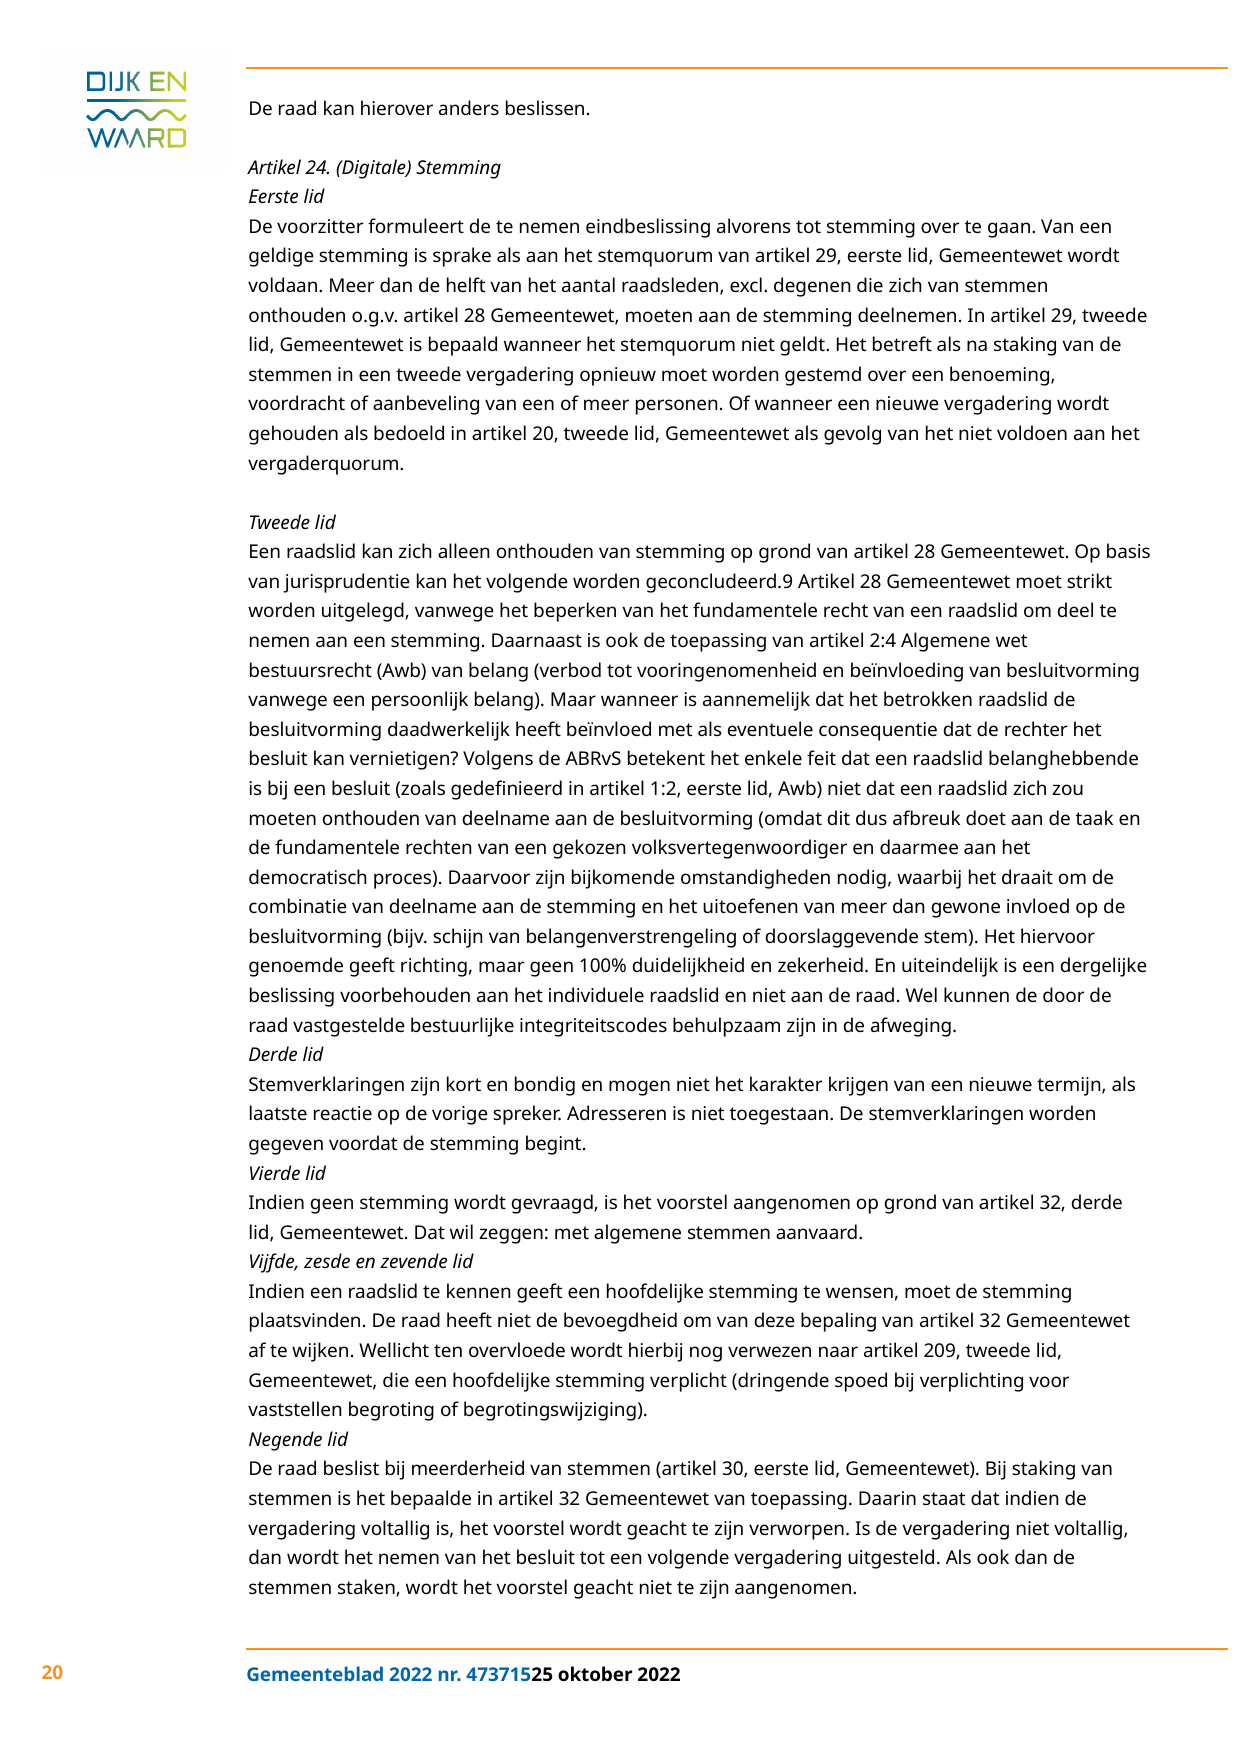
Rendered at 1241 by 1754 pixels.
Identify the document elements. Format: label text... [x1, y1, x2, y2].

text Vijfde, zesde en zevende lid [248, 1248, 1152, 1274]
text Indien een raadslid te kennen geeft een hoofdelijke stemming te wensen, moet de stemming plaatsvinden. De raad heeft niet de bevoegdheid om van deze bepaling van artikel 32 Gemeentewet af te wijken. Wellicht ten overvloede wordt hierbij nog verwezen naar artikel 209, tweede lid, Gemeentewet, die een hoofdelijke stemming verplicht (dringende spoed bij verplichting voor vaststellen begroting of begrotingswijziging). [248, 1278, 1152, 1422]
text Artikel 24. (Digitale) Stemming [248, 154, 1152, 180]
text Vierde lid [248, 1160, 1152, 1186]
text Derde lid [248, 1041, 1152, 1067]
text Tweede lid [248, 509, 1152, 535]
text De raad kan hierover anders beslissen. [248, 95, 1152, 121]
text De voorzitter formuleert de te nemen eindbeslissing alvorens tot stemming over te gaan. Van een geldige stemming is sprake als aan het stemquorum van artikel 29, eerste lid, Gemeentewet wordt voldaan. Meer dan de helft van het aantal raadsleden, excl. degenen die zich van stemmen onthouden o.g.v. artikel 28 Gemeentewet, moeten aan de stemming deelnemen. In artikel 29, tweede lid, Gemeentewet is bepaald wanneer het stemquorum niet geldt. Het betreft als na staking van de stemmen in een tweede vergadering opnieuw moet worden gestemd over een benoeming, voordracht of aanbeveling van een of meer personen. Of wanneer een nieuwe vergadering wordt gehouden als bedoeld in artikel 20, tweede lid, Gemeentewet als gevolg van het niet voldoen aan het vergaderquorum. [248, 213, 1152, 476]
text Indien geen stemming wordt gevraagd, is het voorstel aangenomen op grond van artikel 32, derde lid, Gemeentewet. Dat wil zeggen: met algemene stemmen aanvaard. [248, 1189, 1152, 1245]
picture [41, 47, 231, 172]
text De raad beslist bij meerderheid van stemmen (artikel 30, eerste lid, Gemeentewet). Bij staking van stemmen is het bepaalde in artikel 32 Gemeentewet van toepassing. Daarin staat dat indien de vergadering voltallig is, het voorstel wordt geacht te zijn verworpen. Is de vergadering niet voltallig, dan wordt het nemen van het besluit tot een volgende vergadering uitgesteld. Als ook dan de stemmen staken, wordt het voorstel geacht niet te zijn aangenomen. [248, 1456, 1152, 1600]
text Negende lid [248, 1426, 1152, 1452]
text Eerste lid [248, 183, 1152, 209]
text Een raadslid kan zich alleen onthouden van stemming op grond van artikel 28 Gemeentewet. Op basis van jurisprudentie kan het volgende worden geconcludeerd.9 Artikel 28 Gemeentewet moet strikt worden uitgelegd, vanwege het beperken van het fundamentele recht van een raadslid om deel te nemen aan een stemming. Daarnaast is ook de toepassing van artikel 2:4 Algemene wet bestuursrecht (Awb) van belang (verbod tot vooringenomenheid en beïnvloeding van besluitvorming vanwege een persoonlijk belang). Maar wanneer is aannemelijk dat het betrokken raadslid de besluitvorming daadwerkelijk heeft beïnvloed met als eventuele consequentie dat de rechter het besluit kan vernietigen? Volgens de ABRvS betekent het enkele feit dat een raadslid belanghebbende is bij een besluit (zoals gedefinieerd in artikel 1:2, eerste lid, Awb) niet dat een raadslid zich zou moeten onthouden van deelname aan de besluitvorming (omdat dit dus afbreuk doet aan de taak en de fundamentele rechten van een gekozen volksvertegenwoordiger en daarmee aan het democratisch proces). Daarvoor zijn bijkomende omstandigheden nodig, waarbij het draait om de combinatie van deelname aan de stemming en het uitoefenen van meer dan gewone invloed op de besluitvorming (bijv. schijn van belangenverstrengeling of doorslaggevende stem). Het hiervoor genoemde geeft richting, maar geen 100% duidelijkheid en zekerheid. En uiteindelijk is een dergelijke beslissing voorbehouden aan het individuele raadslid en niet aan de raad. Wel kunnen de door de raad vastgestelde bestuurlijke integriteitscodes behulpzaam zijn in de afweging. [248, 538, 1152, 1038]
text Stemverklaringen zijn kort en bondig en mogen niet het karakter krijgen van een nieuwe termijn, als laatste reactie op de vorige spreker. Adresseren is niet toegestaan. De stemverklaringen worden gegeven voordat de stemming begint. [248, 1071, 1152, 1156]
